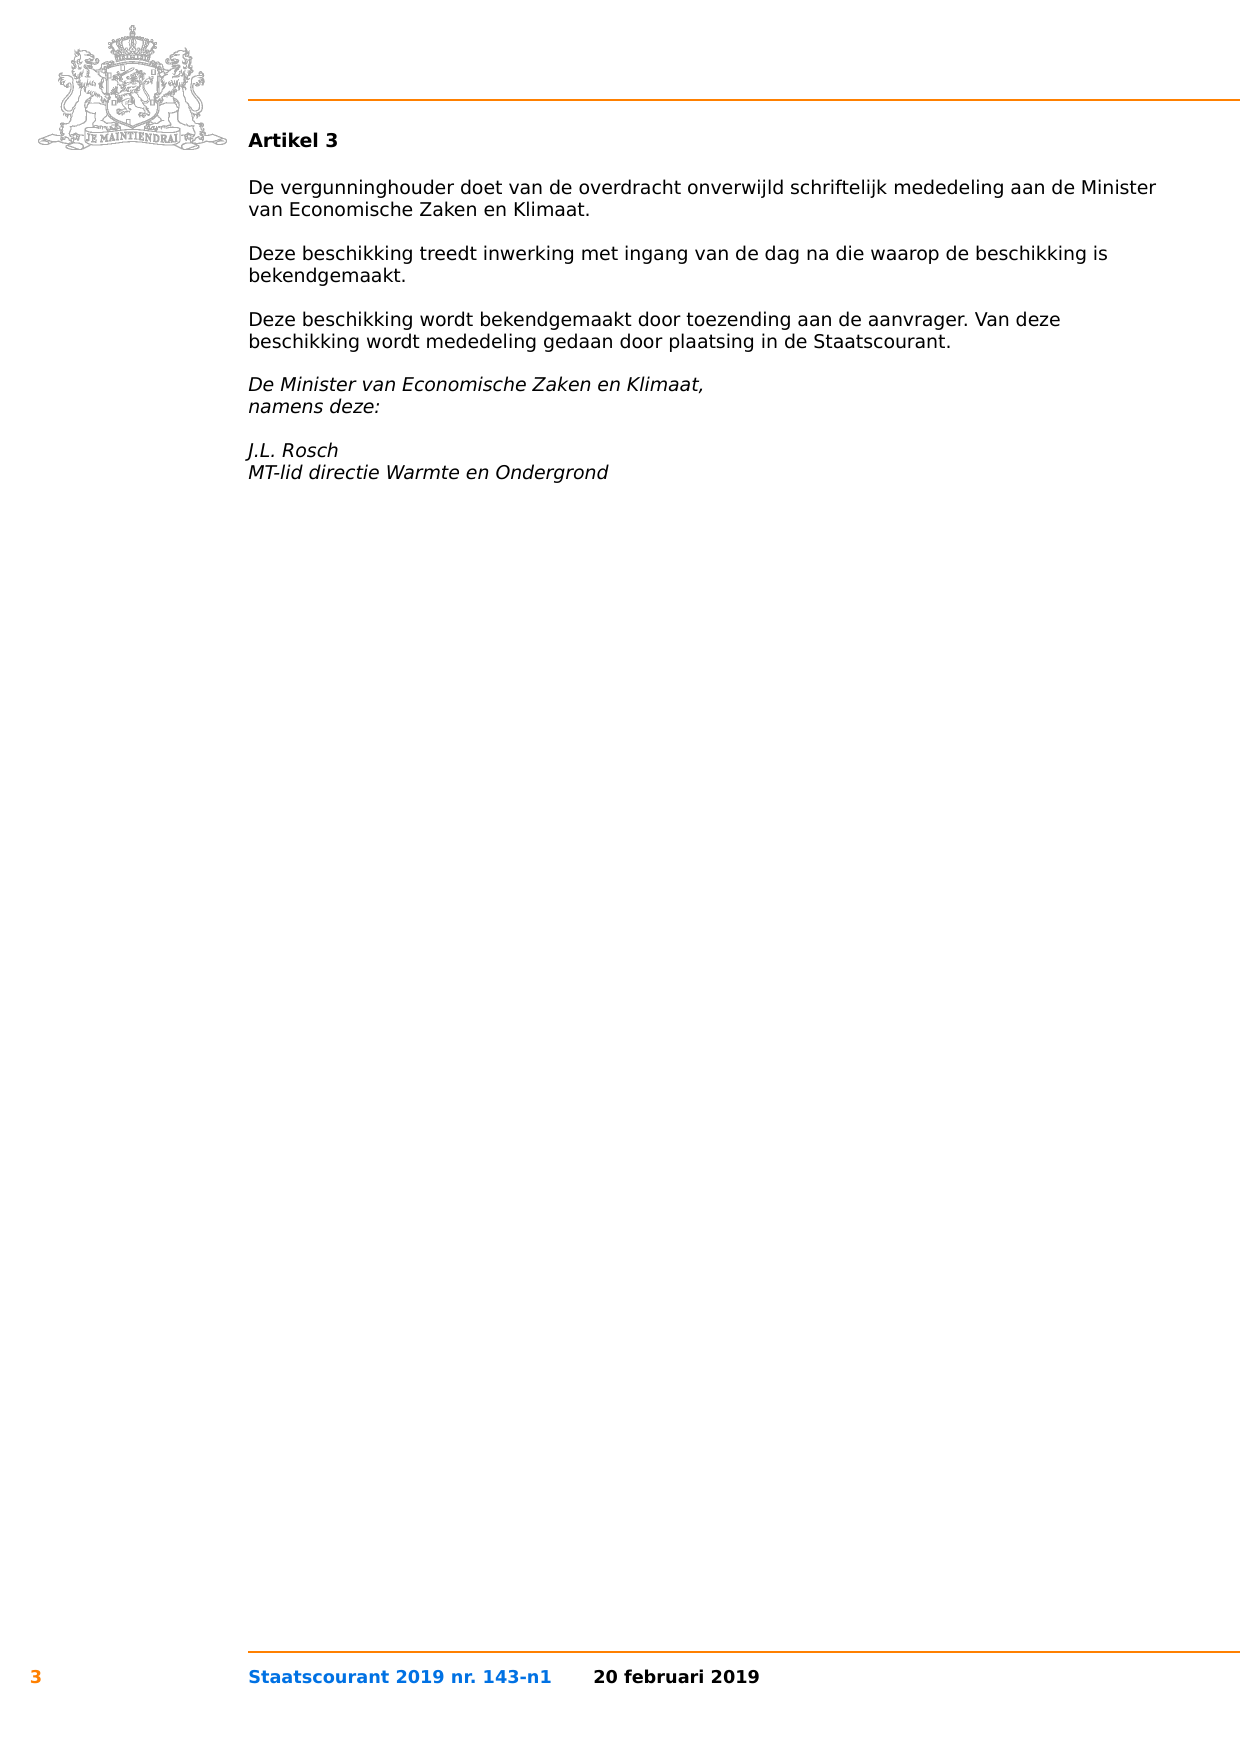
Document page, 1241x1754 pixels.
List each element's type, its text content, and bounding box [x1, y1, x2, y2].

text De vergunninghouder doet van de overdracht onverwijld schriftelijk mededeling aan de Minister van Economische Zaken en Klimaat. [248, 177, 1163, 221]
text Deze beschikking treedt inwerking met ingang van de dag na die waarop de beschikking is bekendgemaakt. [248, 243, 1163, 287]
text Deze beschikking wordt bekendgemaakt door toezending aan de aanvrager. Van deze beschikking wordt mededeling gedaan door plaatsing in de Staatscourant. [248, 308, 1163, 352]
text De Minister van Economische Zaken en Klimaat, namens deze: J.L. Rosch MT-lid directie Warmte en Ondergrond [248, 374, 1163, 484]
subtitle Artikel 3 [248, 130, 1163, 152]
picture [38, 25, 227, 150]
